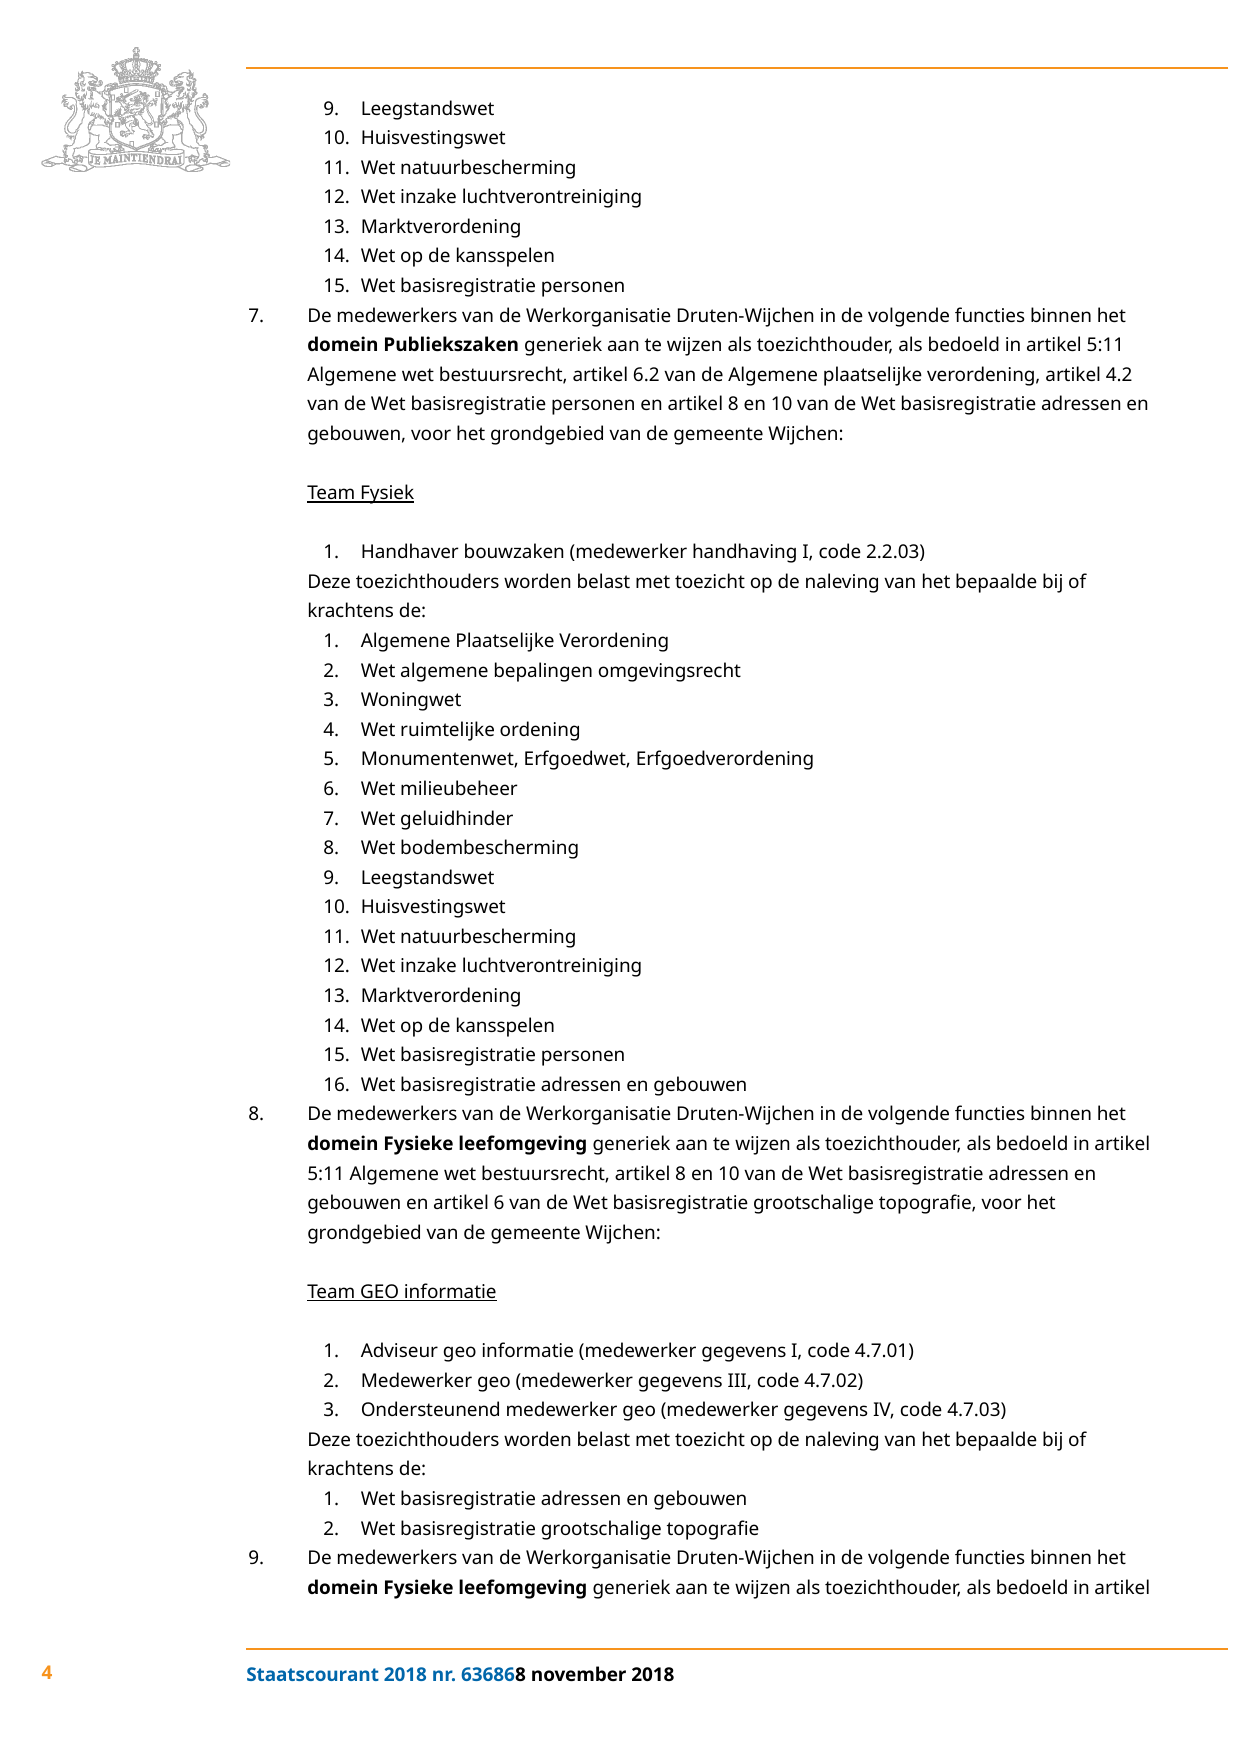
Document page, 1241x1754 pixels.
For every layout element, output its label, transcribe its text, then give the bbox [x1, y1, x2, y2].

list Wet inzake luchtverontreiniging [323, 953, 1152, 978]
list Deze toezichthouders worden belast met toezicht op de naleving van het bepaalde bij of krachtens de: [248, 1426, 1152, 1481]
list Woningwet [323, 686, 1152, 712]
list Marktverordening [323, 213, 1152, 239]
list Huisvestingswet [323, 124, 1152, 150]
list Team GEO informatie [248, 1278, 1152, 1304]
list Team Fysiek [248, 479, 1152, 505]
list Adviseur geo informatie (medewerker gegevens I, code 4.7.01) [323, 1337, 1152, 1363]
list De medewerkers van de Werkorganisatie Druten-Wijchen in de volgende functies binnen het domein Fysieke leefomgeving generiek aan te wijzen als toezichthouder, als bedoeld in artikel 5:11 Algemene wet bestuursrecht, artikel 8 en 10 van de Wet basisregistratie adressen en gebouwen en artikel 6 van de Wet basisregistratie grootschalige topografie, voor het grondgebied van de gemeente Wijchen: [248, 1101, 1152, 1245]
list Deze toezichthouders worden belast met toezicht op de naleving van het bepaalde bij of krachtens de: [248, 568, 1152, 623]
list Wet bodembescherming [323, 834, 1152, 860]
list Wet geluidhinder [323, 805, 1152, 831]
list Ondersteunend medewerker geo (medewerker gegevens IV, code 4.7.03) [323, 1396, 1152, 1422]
list Wet basisregistratie adressen en gebouwen [323, 1485, 1152, 1511]
list Wet basisregistratie adressen en gebouwen [323, 1071, 1152, 1097]
picture [41, 47, 231, 172]
list Wet basisregistratie personen [323, 272, 1152, 298]
list Wet milieubeheer [323, 775, 1152, 801]
list Leegstandswet [323, 864, 1152, 890]
list Huisvestingswet [323, 893, 1152, 919]
list Wet op de kansspelen [323, 243, 1152, 268]
list Leegstandswet [323, 95, 1152, 121]
list Wet natuurbescherming [323, 154, 1152, 180]
list Wet op de kansspelen [323, 1012, 1152, 1038]
list De medewerkers van de Werkorganisatie Druten-Wijchen in de volgende functies binnen het domein Publiekszaken generiek aan te wijzen als toezichthouder, als bedoeld in artikel 5:11 Algemene wet bestuursrecht, artikel 6.2 van de Algemene plaatselijke verordening, artikel 4.2 van de Wet basisregistratie personen en artikel 8 en 10 van de Wet basisregistratie adressen en gebouwen, voor het grondgebied van de gemeente Wijchen: [248, 302, 1152, 446]
list Wet natuurbescherming [323, 923, 1152, 949]
list Medewerker geo (medewerker gegevens III, code 4.7.02) [323, 1367, 1152, 1393]
list Algemene Plaatselijke Verordening [323, 627, 1152, 653]
list De medewerkers van de Werkorganisatie Druten-Wijchen in de volgende functies binnen het domein Fysieke leefomgeving generiek aan te wijzen als toezichthouder, als bedoeld in artikel [248, 1544, 1152, 1600]
list Monumentenwet, Erfgoedwet, Erfgoedverordening [323, 746, 1152, 771]
list Handhaver bouwzaken (medewerker handhaving I, code 2.2.03) [323, 538, 1152, 564]
list Marktverordening [323, 982, 1152, 1008]
list Wet basisregistratie grootschalige topografie [323, 1515, 1152, 1541]
list Wet algemene bepalingen omgevingsrecht [323, 657, 1152, 683]
list Wet basisregistratie personen [323, 1041, 1152, 1067]
list Wet ruimtelijke ordening [323, 716, 1152, 742]
list Wet inzake luchtverontreiniging [323, 183, 1152, 209]
